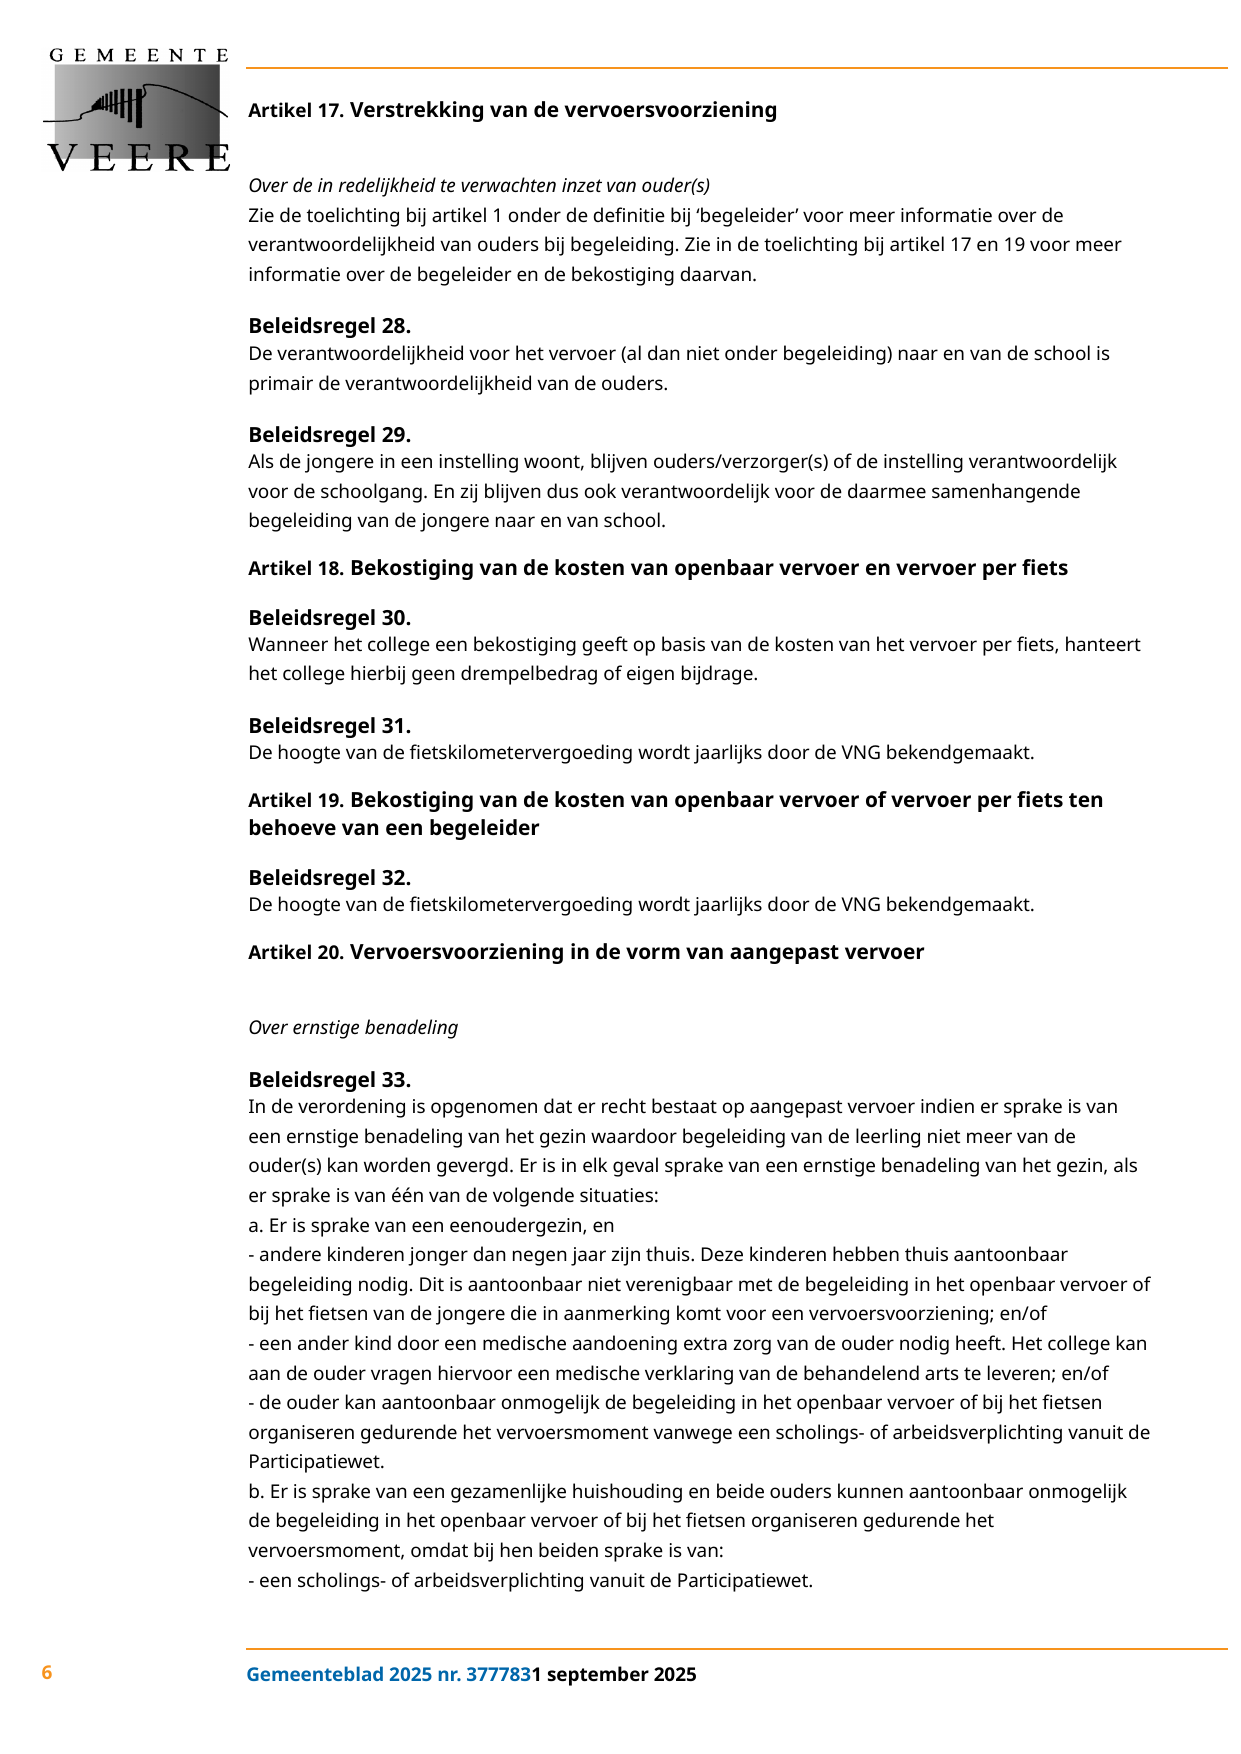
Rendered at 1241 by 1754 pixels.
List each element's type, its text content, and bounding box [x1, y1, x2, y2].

text b. Er is sprake van een gezamenlijke huishouding en beide ouders kunnen aantoonbaar onmogelijk de begeleiding in het openbaar vervoer of bij het fietsen organiseren gedurende het vervoersmoment, omdat bij hen beiden sprake is van: [248, 1478, 1152, 1563]
text Artikel 19. Bekostiging van de kosten van openbaar vervoer of vervoer per fiets ten behoeve van een begeleider [248, 785, 1152, 842]
text Beleidsregel 31. [248, 711, 1152, 739]
text Over de in redelijkheid te verwachten inzet van ouder(s) [248, 172, 1152, 198]
picture [41, 47, 231, 172]
text Zie de toelichting bij artikel 1 onder de definitie bij ‘begeleider’ voor meer informatie over de verantwoordelijkheid van ouders bij begeleiding. Zie in de toelichting bij artikel 17 en 19 voor meer informatie over de begeleider en de bekostiging daarvan. [248, 202, 1152, 287]
text De hoogte van de fietskilometervergoeding wordt jaarlijks door de VNG bekendgemaakt. [248, 739, 1152, 765]
text - een scholings- of arbeidsverplichting vanuit de Participatiewet. [248, 1567, 1152, 1592]
text a. Er is sprake van een eenoudergezin, en [248, 1212, 1152, 1237]
text Beleidsregel 29. [248, 420, 1152, 448]
text Beleidsregel 28. [248, 312, 1152, 340]
text Artikel 18. Bekostiging van de kosten van openbaar vervoer en vervoer per fiets [248, 553, 1152, 582]
text Beleidsregel 32. [248, 863, 1152, 891]
text - de ouder kan aantoonbaar onmogelijk de begeleiding in het openbaar vervoer of bij het fietsen organiseren gedurende het vervoersmoment vanwege een scholings- of arbeidsverplichting vanuit de Participatiewet. [248, 1389, 1152, 1474]
text De hoogte van de fietskilometervergoeding wordt jaarlijks door de VNG bekendgemaakt. [248, 891, 1152, 917]
text De verantwoordelijkheid voor het vervoer (al dan niet onder begeleiding) naar en van de school is primair de verantwoordelijkheid van de ouders. [248, 340, 1152, 395]
text - een ander kind door een medische aandoening extra zorg van de ouder nodig heeft. Het college kan aan de ouder vragen hiervoor een medische verklaring van de behandelend arts te leveren; en/of [248, 1330, 1152, 1385]
text Over ernstige benadeling [248, 1014, 1152, 1040]
text Als de jongere in een instelling woont, blijven ouders/verzorger(s) of de instelling verantwoordelijk voor de schoolgang. En zij blijven dus ook verantwoordelijk voor de daarmee samenhangende begeleiding van de jongere naar en van school. [248, 448, 1152, 533]
text Artikel 20. Vervoersvoorziening in de vorm van aangepast vervoer [248, 937, 1152, 965]
text Beleidsregel 30. [248, 603, 1152, 631]
text - andere kinderen jonger dan negen jaar zijn thuis. Deze kinderen hebben thuis aantoonbaar begeleiding nodig. Dit is aantoonbaar niet verenigbaar met de begeleiding in het openbaar vervoer of bij het fietsen van de jongere die in aanmerking komt voor een vervoersvoorziening; en/of [248, 1241, 1152, 1326]
text Artikel 17. Verstrekking van de vervoersvoorziening [248, 95, 1152, 123]
text Beleidsregel 33. [248, 1065, 1152, 1093]
text In de verordening is opgenomen dat er recht bestaat op aangepast vervoer indien er sprake is van een ernstige benadeling van het gezin waardoor begeleiding van de leerling niet meer van de ouder(s) kan worden gevergd. Er is in elk geval sprake van een ernstige benadeling van het gezin, als er sprake is van één van de volgende situaties: [248, 1093, 1152, 1208]
text Wanneer het college een bekostiging geeft op basis van de kosten van het vervoer per fiets, hanteert het college hierbij geen drempelbedrag of eigen bijdrage. [248, 631, 1152, 686]
